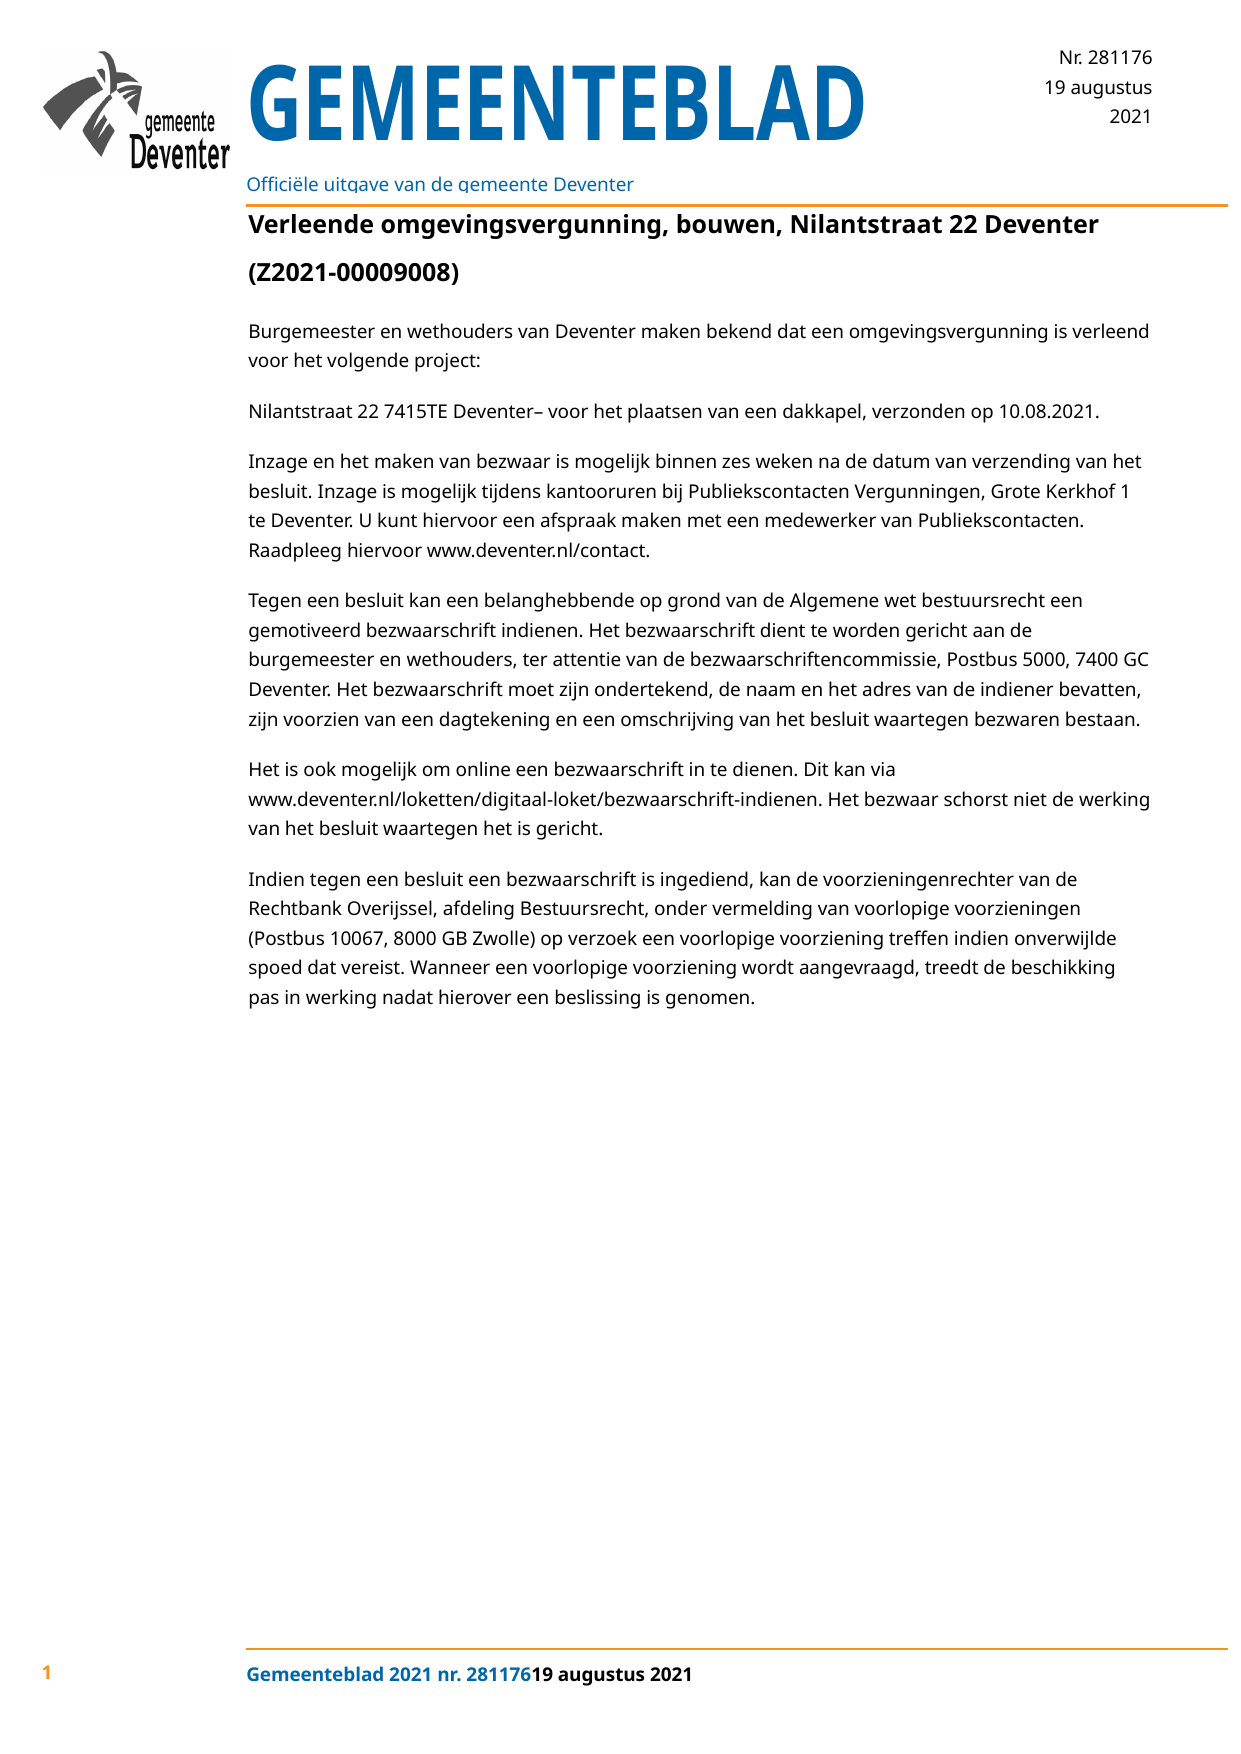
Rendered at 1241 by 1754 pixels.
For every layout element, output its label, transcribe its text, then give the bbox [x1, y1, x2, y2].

text Indien tegen een besluit een bezwaarschrift is ingediend, kan de voorzieningenrechter van de Rechtbank Overijssel, afdeling Bestuursrecht, onder vermelding van voorlopige voorzieningen (Postbus 10067, 8000 GB Zwolle) op verzoek een voorlopige voorziening treffen indien onverwijlde spoed dat vereist. Wanneer een voorlopige voorziening wordt aangevraagd, treedt de beschikking pas in werking nadat hierover een beslissing is genomen. [248, 866, 1152, 1010]
text Verleende omgevingsvergunning, bouwen, Nilantstraat 22 Deventer (Z2021-00009008) [248, 207, 1152, 288]
text Het is ook mogelijk om online een bezwaarschrift in te dienen. Dit kan via www.deventer.nl/loketten/digitaal-loket/bezwaarschrift-indienen. Het bezwaar schorst niet de werking van het besluit waartegen het is gericht. [248, 756, 1152, 841]
text Nilantstraat 22 7415TE Deventer– voor het plaatsen van een dakkapel, verzonden op 10.08.2021. [248, 398, 1152, 424]
text Tegen een besluit kan een belanghebbende op grond van de Algemene wet bestuursrecht een gemotiveerd bezwaarschrift indienen. Het bezwaarschrift dient te worden gericht aan de burgemeester en wethouders, ter attentie van de bezwaarschriftencommissie, Postbus 5000, 7400 GC Deventer. Het bezwaarschrift moet zijn ondertekend, de naam en het adres van de indiener bevatten, zijn voorzien van een dagtekening en een omschrijving van het besluit waartegen bezwaren bestaan. [248, 587, 1152, 732]
picture [41, 47, 231, 172]
text Burgemeester en wethouders van Deventer maken bekend dat een omgevingsvergunning is verleend voor het volgende project: [248, 318, 1152, 373]
text Inzage en het maken van bezwaar is mogelijk binnen zes weken na de datum van verzending van het besluit. Inzage is mogelijk tijdens kantooruren bij Publiekscontacten Vergunningen, Grote Kerkhof 1 te Deventer. U kunt hiervoor een afspraak maken met een medewerker van Publiekscontacten. Raadpleeg hiervoor www.deventer.nl/contact. [248, 448, 1152, 563]
